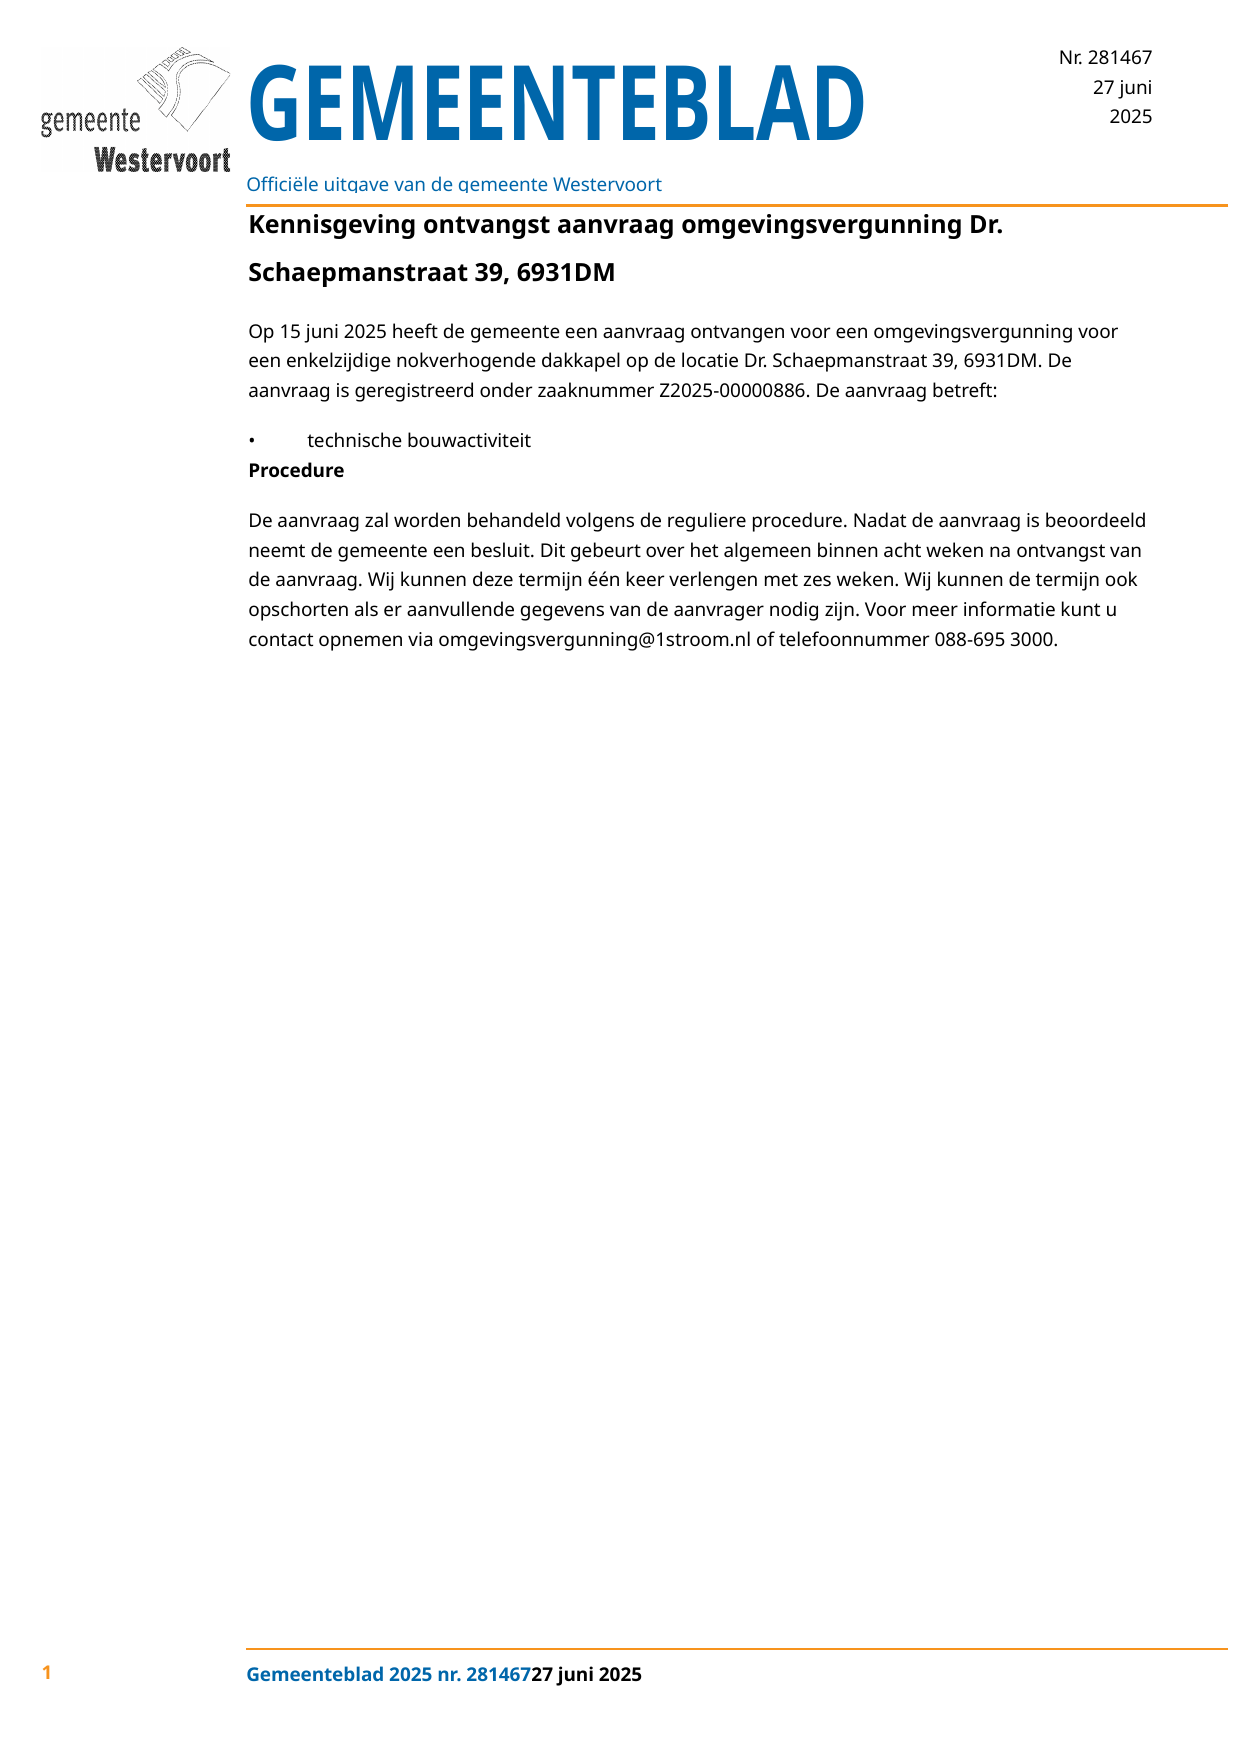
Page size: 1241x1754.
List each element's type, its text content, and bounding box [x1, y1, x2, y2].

text Kennisgeving ontvangst aanvraag omgevingsvergunning Dr. Schaepmanstraat 39, 6931DM [248, 207, 1152, 288]
text Procedure [248, 457, 1152, 483]
list technische bouwactiviteit [248, 427, 1152, 453]
text Op 15 juni 2025 heeft de gemeente een aanvraag ontvangen voor een omgevingsvergunning voor een enkelzijdige nokverhogende dakkapel op de locatie Dr. Schaepmanstraat 39, 6931DM. De aanvraag is geregistreerd onder zaaknummer Z2025-00000886. De aanvraag betreft: [248, 318, 1152, 403]
picture [41, 47, 231, 172]
text De aanvraag zal worden behandeld volgens de reguliere procedure. Nadat de aanvraag is beoordeeld neemt de gemeente een besluit. Dit gebeurt over het algemeen binnen acht weken na ontvangst van de aanvraag. Wij kunnen deze termijn één keer verlengen met zes weken. Wij kunnen de termijn ook opschorten als er aanvullende gegevens van de aanvrager nodig zijn. Voor meer informatie kunt u contact opnemen via omgevingsvergunning@1stroom.nl of telefoonnummer 088-695 3000. [248, 507, 1152, 652]
